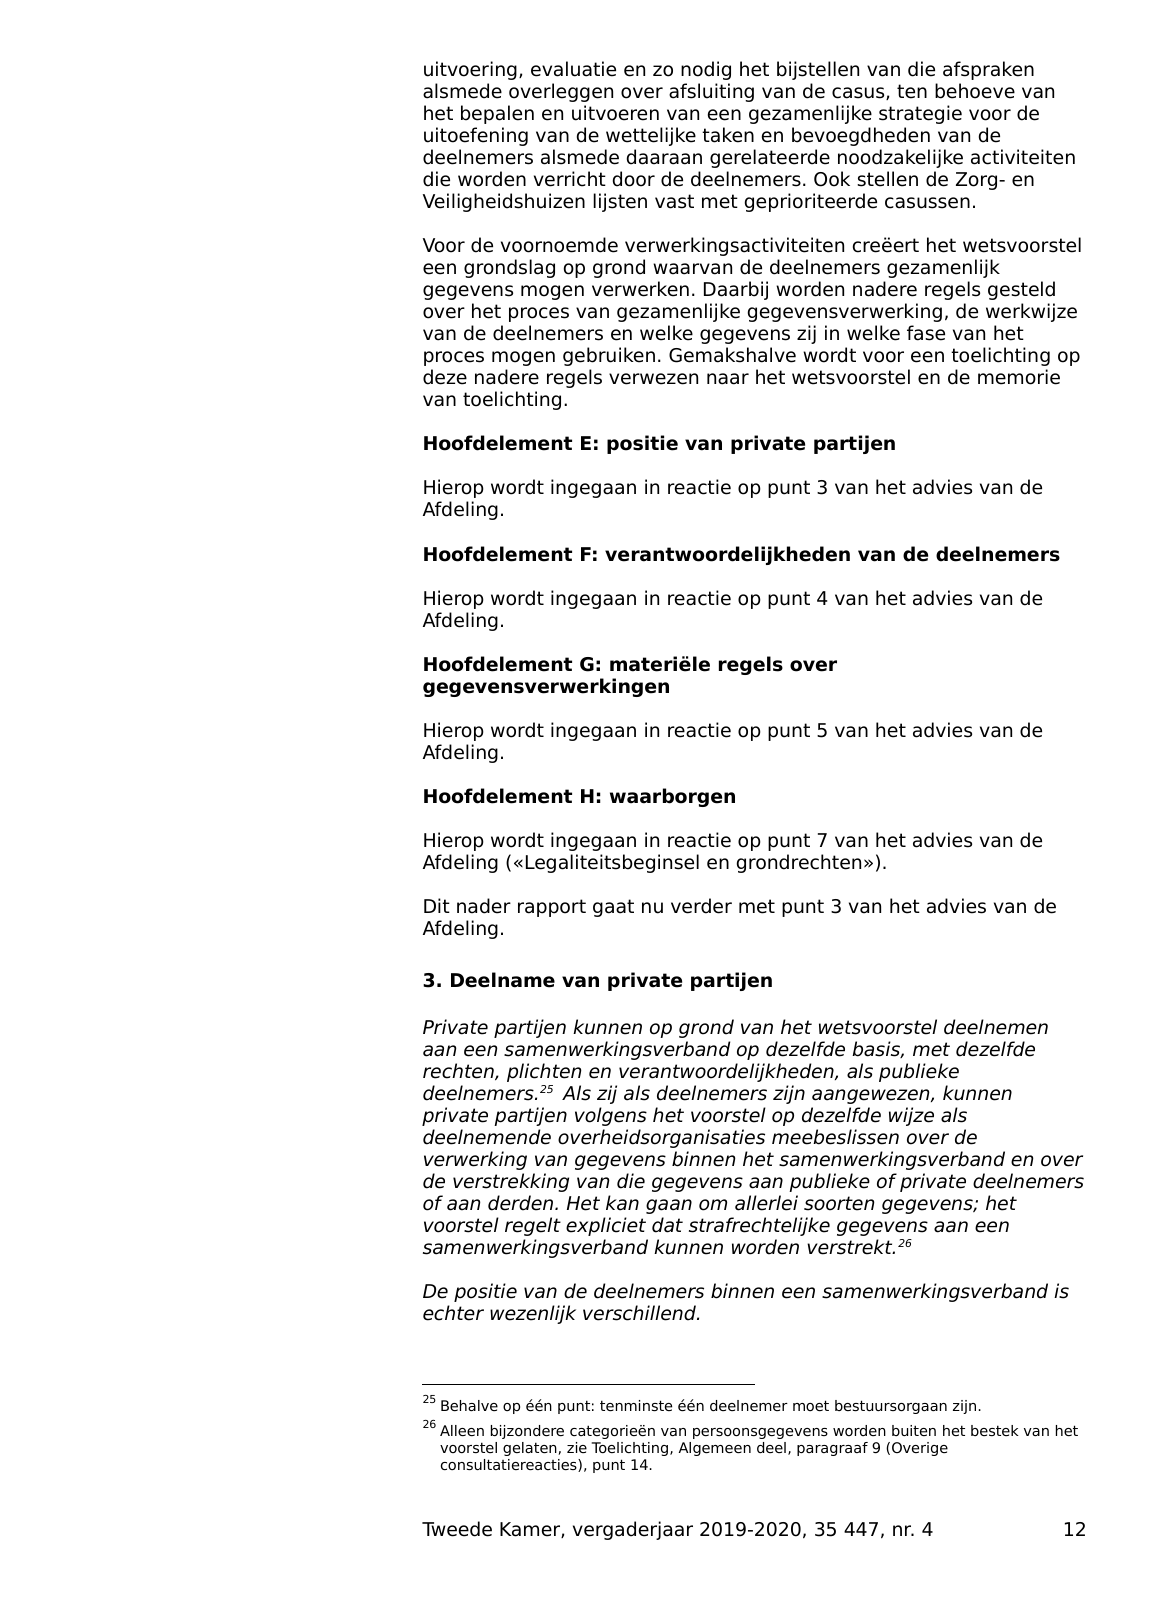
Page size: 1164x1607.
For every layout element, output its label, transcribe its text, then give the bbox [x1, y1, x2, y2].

text Hierop wordt ingegaan in reactie op punt 7 van het advies van de Afdeling («Legaliteitsbeginsel en grondrechten»). [422, 830, 1087, 874]
text Behalve op één punt: tenminste één deelnemer moet bestuursorgaan zijn. [422, 1393, 1087, 1416]
text Alleen bijzondere categorieën van persoonsgegevens worden buiten het bestek van het voorstel gelaten, zie Toelichting, Algemeen deel, paragraaf 9 (Overige consultatiereacties), punt 14. [422, 1418, 1087, 1474]
text De positie van de deelnemers binnen een samenwerkingsverband is echter wezenlijk verschillend. [422, 1281, 1087, 1325]
text uitvoering, evaluatie en zo nodig het bijstellen van die afspraken alsmede overleggen over afsluiting van de casus, ten behoeve van het bepalen en uitvoeren van een gezamenlijke strategie voor de uitoefening van de wettelijke taken en bevoegdheden van de deelnemers alsmede daaraan gerelateerde noodzakelijke activiteiten die worden verricht door de deelnemers. Ook stellen de Zorg- en Veiligheidshuizen lijsten vast met geprioriteerde casussen. [422, 59, 1087, 213]
text Hierop wordt ingegaan in reactie op punt 5 van het advies van de Afdeling. [422, 720, 1087, 764]
text Hierop wordt ingegaan in reactie op punt 3 van het advies van de Afdeling. [422, 477, 1087, 521]
subtitle 3. Deelname van private partijen [422, 970, 1087, 992]
text Dit nader rapport gaat nu verder met punt 3 van het advies van de Afdeling. [422, 896, 1087, 940]
subtitle Hoofdelement E: positie van private partijen [422, 433, 1087, 455]
subtitle Hoofdelement F: verantwoordelijkheden van de deelnemers [422, 543, 1087, 565]
text Hierop wordt ingegaan in reactie op punt 4 van het advies van de Afdeling. [422, 588, 1087, 632]
subtitle Hoofdelement H: waarborgen [422, 786, 1087, 808]
text Voor de voornoemde verwerkingsactiviteiten creëert het wetsvoorstel een grondslag op grond waarvan de deelnemers gezamenlijk gegevens mogen verwerken. Daarbij worden nadere regels gesteld over het proces van gezamenlijke gegevensverwerking, de werkwijze van de deelnemers en welke gegevens zij in welke fase van het proces mogen gebruiken. Gemakshalve wordt voor een toelichting op deze nadere regels verwezen naar het wetsvoorstel en de memorie van toelichting. [422, 235, 1087, 411]
subtitle Hoofdelement G: materiële regels over gegevensverwerkingen [422, 654, 1087, 698]
text Private partijen kunnen op grond van het wetsvoorstel deelnemen aan een samenwerkingsverband op dezelfde basis, met dezelfde rechten, plichten en verantwoordelijkheden, als publieke deelnemers. Als zij als deelnemers zijn aangewezen, kunnen private partijen volgens het voorstel op dezelfde wijze als deelnemende overheidsorganisaties meebeslissen over de verwerking van gegevens binnen het samenwerkingsverband en over de verstrekking van die gegevens aan publieke of private deelnemers of aan derden. Het kan gaan om allerlei soorten gegevens; het voorstel regelt expliciet dat strafrechtelijke gegevens aan een samenwerkingsverband kunnen worden verstrekt. [422, 1017, 1087, 1259]
